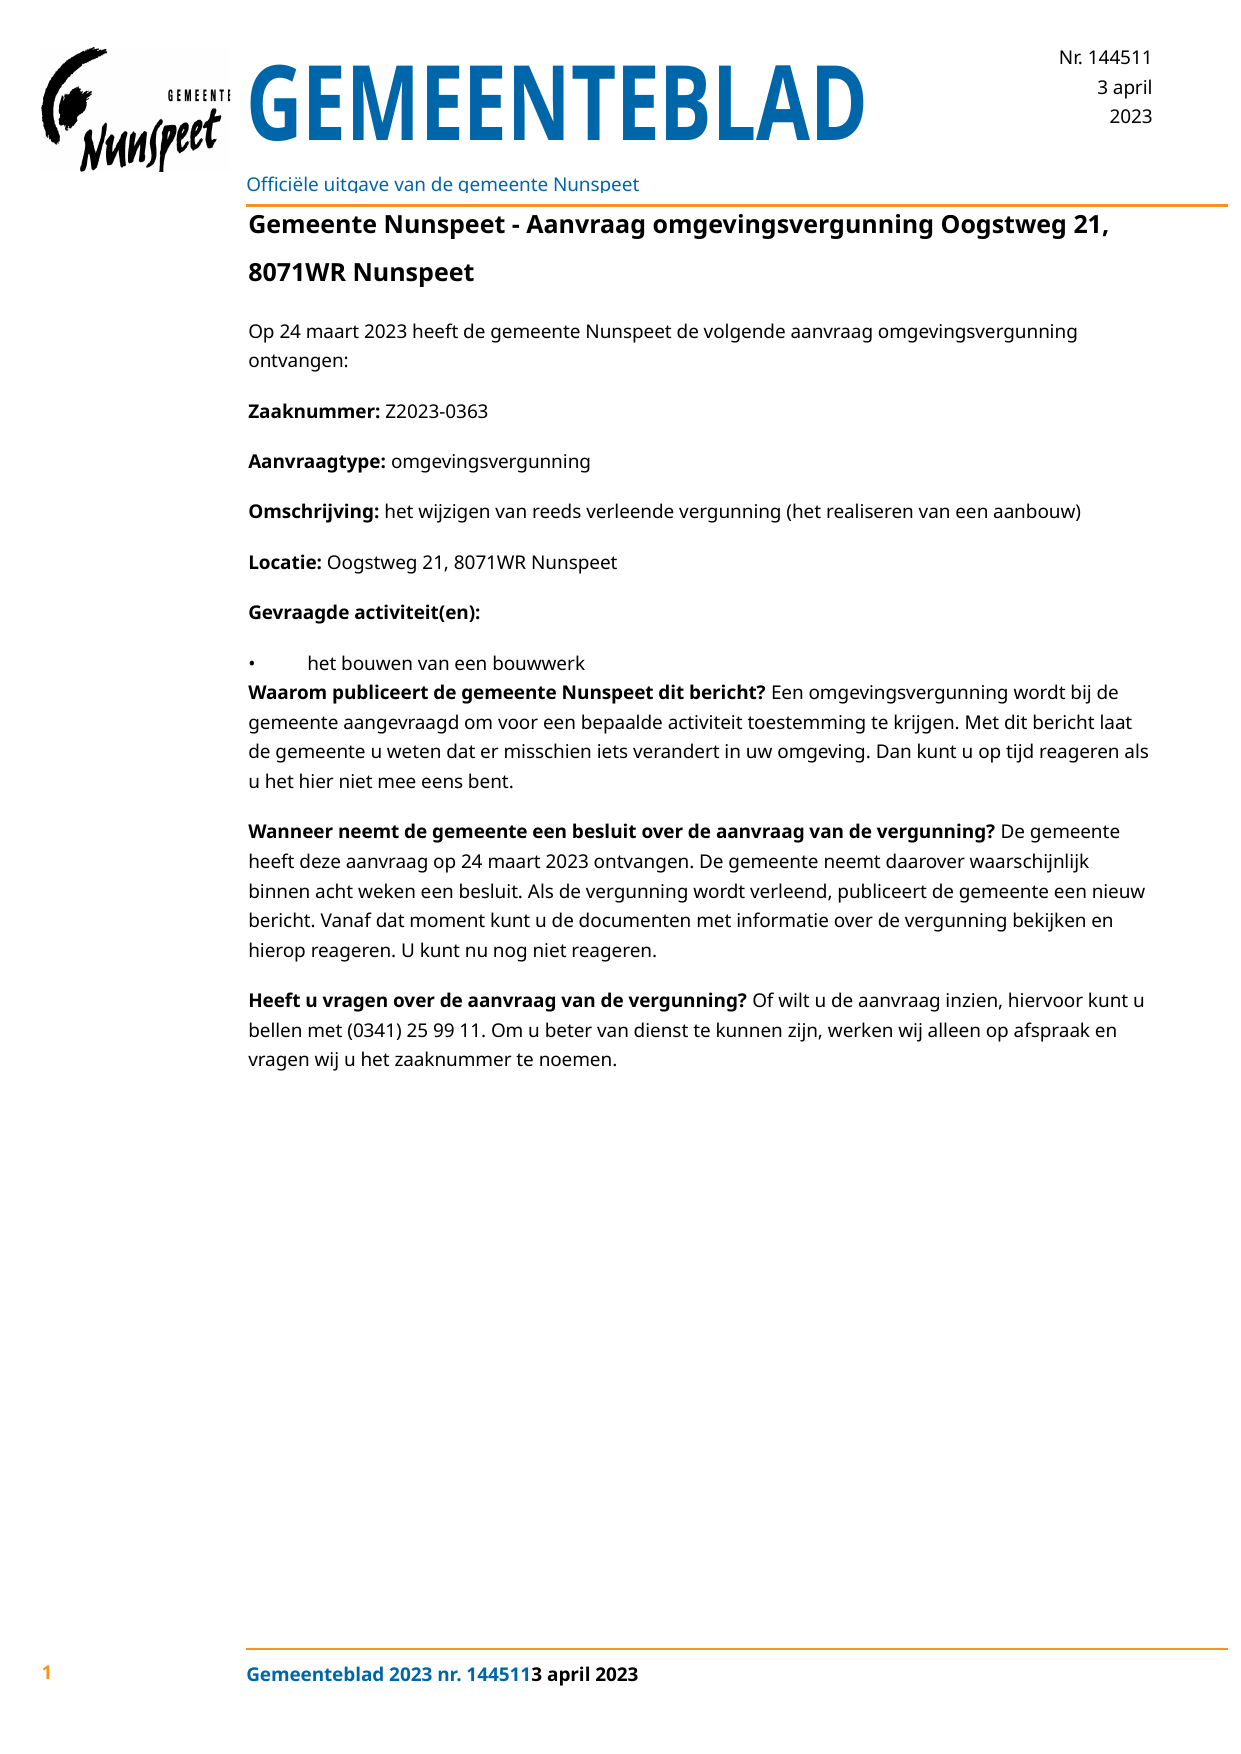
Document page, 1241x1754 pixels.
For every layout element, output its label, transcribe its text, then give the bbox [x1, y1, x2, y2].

text Aanvraagtype: omgevingsvergunning [248, 448, 1152, 474]
text Waarom publiceert de gemeente Nunspeet dit bericht? Een omgevingsvergunning wordt bij de gemeente aangevraagd om voor een bepaalde activiteit toestemming te krijgen. Met dit bericht laat de gemeente u weten dat er misschien iets verandert in uw omgeving. Dan kunt u op tijd reageren als u het hier niet mee eens bent. [248, 679, 1152, 794]
text Wanneer neemt de gemeente een besluit over de aanvraag van de vergunning? De gemeente heeft deze aanvraag op 24 maart 2023 ontvangen. De gemeente neemt daarover waarschijnlijk binnen acht weken een besluit. Als de vergunning wordt verleend, publiceert de gemeente een nieuw bericht. Vanaf dat moment kunt u de documenten met informatie over de vergunning bekijken en hierop reageren. U kunt nu nog niet reageren. [248, 819, 1152, 963]
text Zaaknummer: Z2023-0363 [248, 398, 1152, 424]
text Gemeente Nunspeet - Aanvraag omgevingsvergunning Oogstweg 21, 8071WR Nunspeet [248, 207, 1152, 288]
text Heeft u vragen over de aanvraag van de vergunning? Of wilt u de aanvraag inzien, hiervoor kunt u bellen met (0341) 25 99 11. Om u beter van dienst te kunnen zijn, werken wij alleen op afspraak en vragen wij u het zaaknummer te noemen. [248, 987, 1152, 1072]
text Op 24 maart 2023 heeft de gemeente Nunspeet de volgende aanvraag omgevingsvergunning ontvangen: [248, 318, 1152, 373]
text Omschrijving: het wijzigen van reeds verleende vergunning (het realiseren van een aanbouw) [248, 499, 1152, 524]
text Gevraagde activiteit(en): [248, 599, 1152, 625]
picture [41, 47, 231, 172]
list het bouwen van een bouwwerk [248, 650, 1152, 676]
text Locatie: Oogstweg 21, 8071WR Nunspeet [248, 549, 1152, 575]
